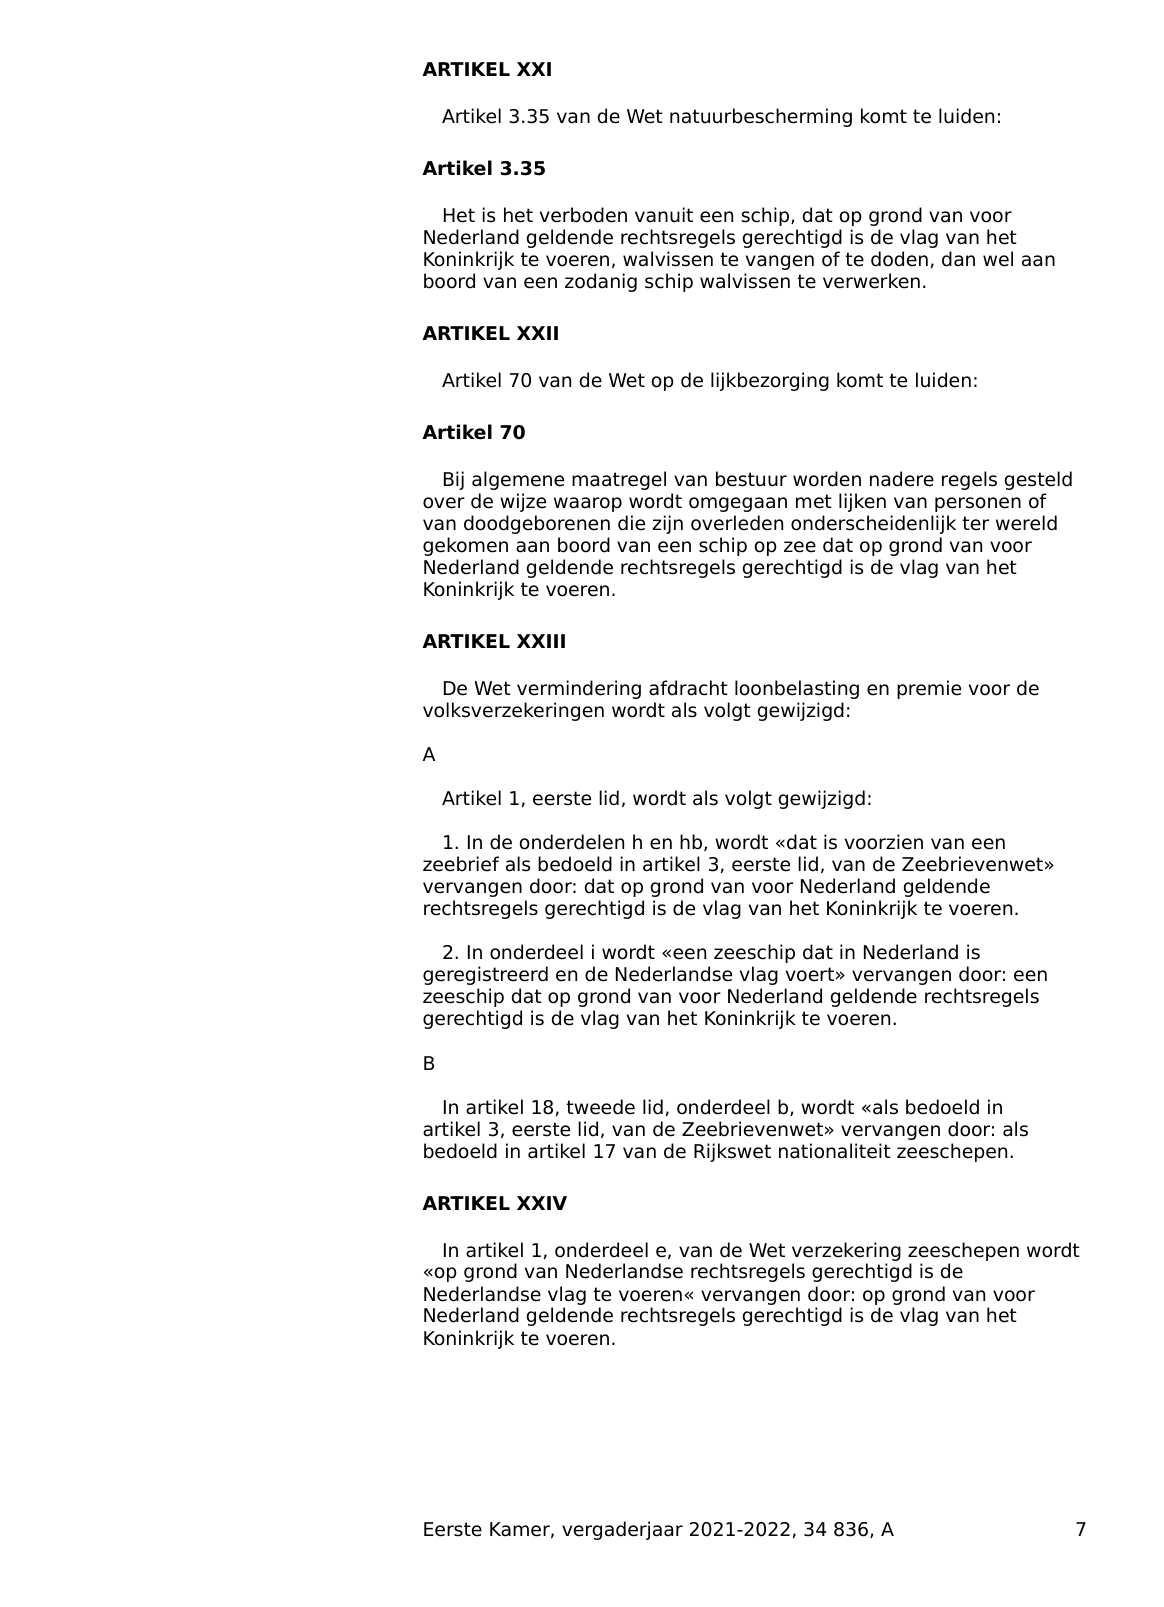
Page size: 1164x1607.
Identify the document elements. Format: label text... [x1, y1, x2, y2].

text A [422, 744, 1087, 766]
subtitle ARTIKEL XXII [422, 323, 1087, 345]
text In artikel 18, tweede lid, onderdeel b, wordt «als bedoeld in artikel 3, eerste lid, van de Zeebrievenwet» vervangen door: als bedoeld in artikel 17 van de Rijkswet nationaliteit zeeschepen. [422, 1097, 1087, 1162]
text Bij algemene maatregel van bestuur worden nadere regels gesteld over de wijze waarop wordt omgegaan met lijken van personen of van doodgeborenen die zijn overleden onderscheidenlijk ter wereld gekomen aan boord van een schip op zee dat op grond van voor Nederland geldende rechtsregels gerechtigd is de vlag van het Koninkrijk te voeren. [422, 469, 1087, 601]
text Het is het verboden vanuit een schip, dat op grond van voor Nederland geldende rechtsregels gerechtigd is de vlag van het Koninkrijk te voeren, walvissen te vangen of te doden, dan wel aan boord van een zodanig schip walvissen te verwerken. [422, 205, 1087, 293]
subtitle Artikel 70 [422, 422, 1087, 444]
text Artikel 3.35 van de Wet natuurbescherming komt te luiden: [422, 106, 1087, 128]
text Artikel 1, eerste lid, wordt als volgt gewijzigd: [422, 788, 1087, 810]
subtitle ARTIKEL XXIV [422, 1192, 1087, 1214]
text B [422, 1052, 1087, 1074]
text In artikel 1, onderdeel e, van de Wet verzekering zeeschepen wordt «op grond van Nederlandse rechtsregels gerechtigd is de Nederlandse vlag te voeren« vervangen door: op grond van voor Nederland geldende rechtsregels gerechtigd is de vlag van het Koninkrijk te voeren. [422, 1239, 1087, 1349]
text 2. In onderdeel i wordt «een zeeschip dat in Nederland is geregistreerd en de Nederlandse vlag voert» vervangen door: een zeeschip dat op grond van voor Nederland geldende rechtsregels gerechtigd is de vlag van het Koninkrijk te voeren. [422, 942, 1087, 1030]
text Artikel 70 van de Wet op de lijkbezorging komt te luiden: [422, 370, 1087, 392]
subtitle ARTIKEL XXI [422, 59, 1087, 81]
text De Wet vermindering afdracht loonbelasting en premie voor de volksverzekeringen wordt als volgt gewijzigd: [422, 678, 1087, 722]
subtitle ARTIKEL XXIII [422, 631, 1087, 653]
subtitle Artikel 3.35 [422, 158, 1087, 180]
text 1. In de onderdelen h en hb, wordt «dat is voorzien van een zeebrief als bedoeld in artikel 3, eerste lid, van de Zeebrievenwet» vervangen door: dat op grond van voor Nederland geldende rechtsregels gerechtigd is de vlag van het Koninkrijk te voeren. [422, 832, 1087, 920]
